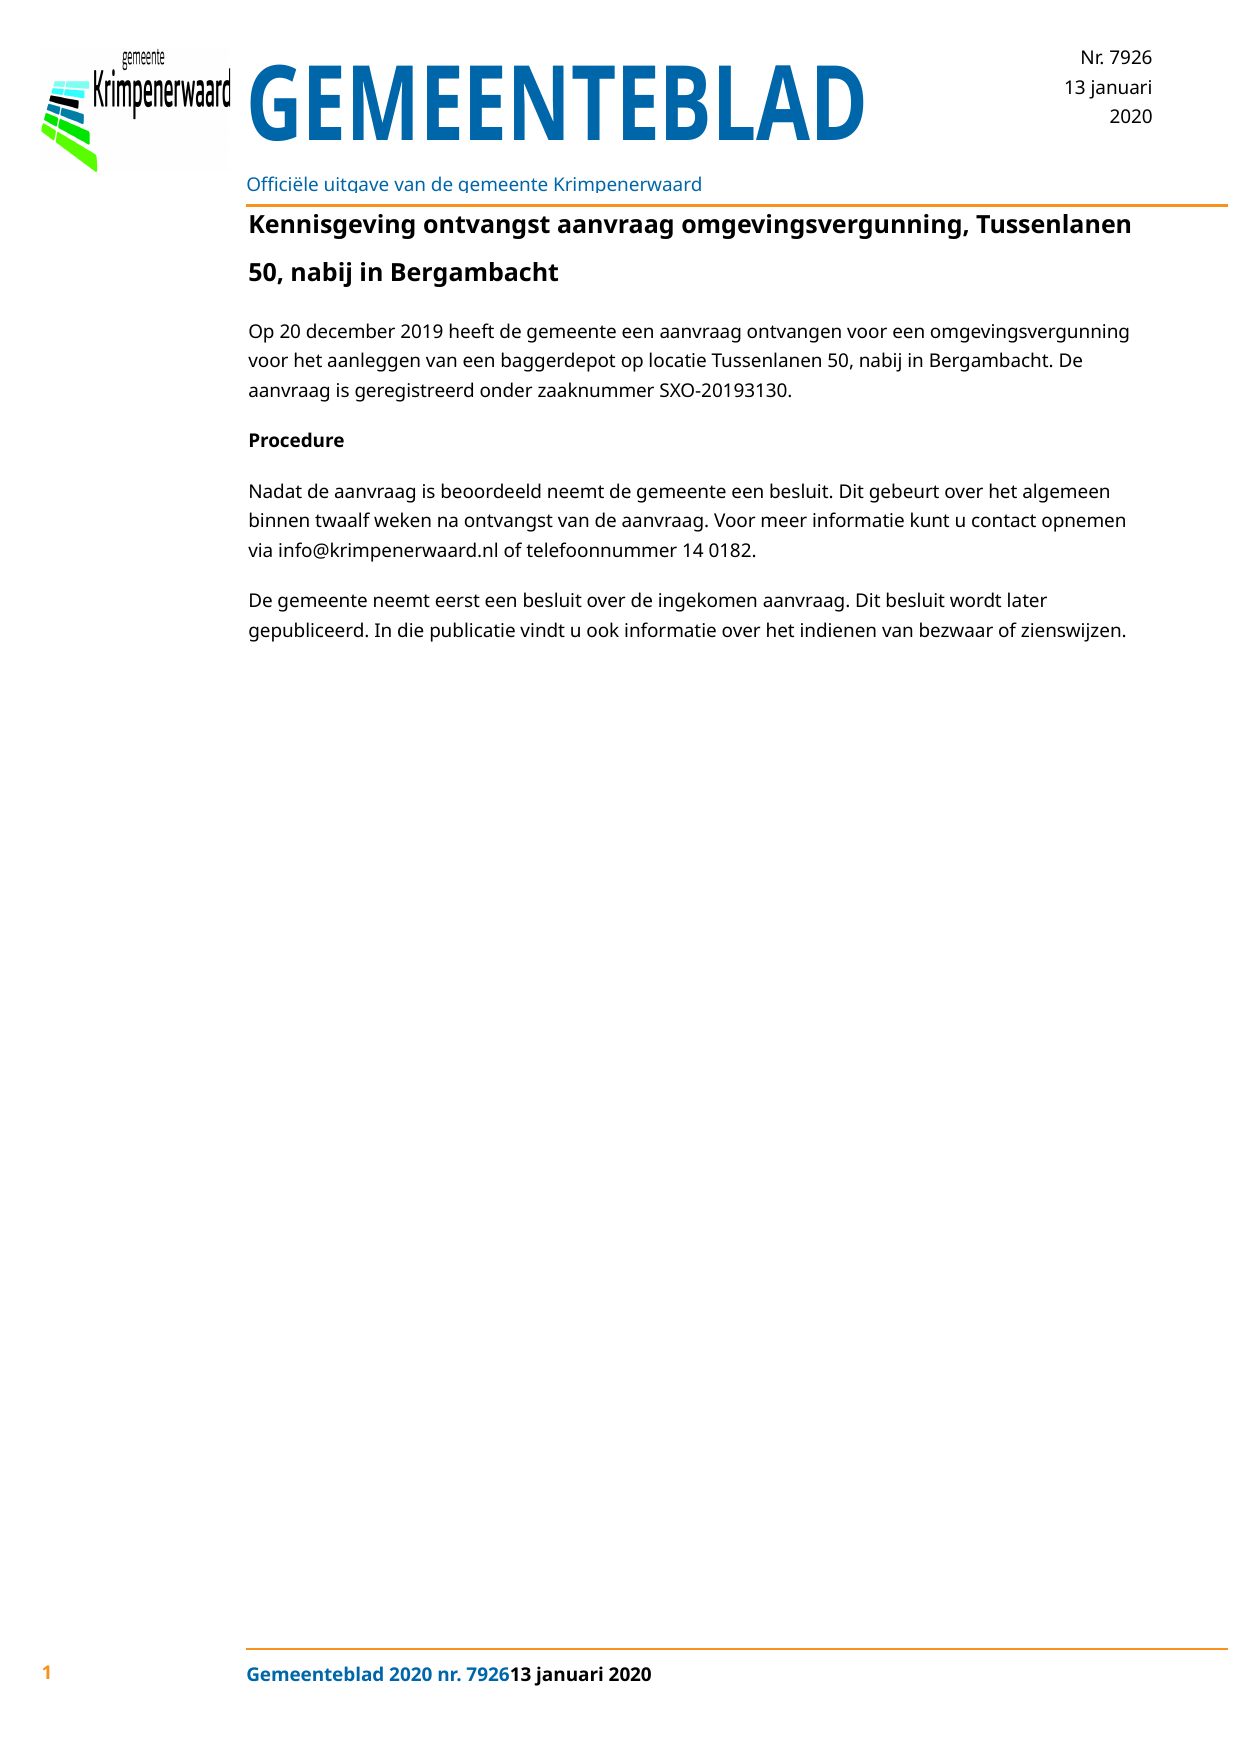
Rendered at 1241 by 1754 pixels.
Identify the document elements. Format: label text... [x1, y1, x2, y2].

text Kennisgeving ontvangst aanvraag omgevingsvergunning, Tussenlanen 50, nabij in Bergambacht [248, 207, 1152, 288]
text De gemeente neemt eerst een besluit over de ingekomen aanvraag. Dit besluit wordt later gepubliceerd. In die publicatie vindt u ook informatie over het indienen van bezwaar of zienswijzen. [248, 587, 1152, 643]
picture [41, 47, 231, 172]
text Nadat de aanvraag is beoordeeld neemt de gemeente een besluit. Dit gebeurt over het algemeen binnen twaalf weken na ontvangst van de aanvraag. Voor meer informatie kunt u contact opnemen via info@krimpenerwaard.nl of telefoonnummer 14 0182. [248, 478, 1152, 563]
text Op 20 december 2019 heeft de gemeente een aanvraag ontvangen voor een omgevingsvergunning voor het aanleggen van een baggerdepot op locatie Tussenlanen 50, nabij in Bergambacht. De aanvraag is geregistreerd onder zaaknummer SXO-20193130. [248, 318, 1152, 403]
text Procedure [248, 427, 1152, 453]
